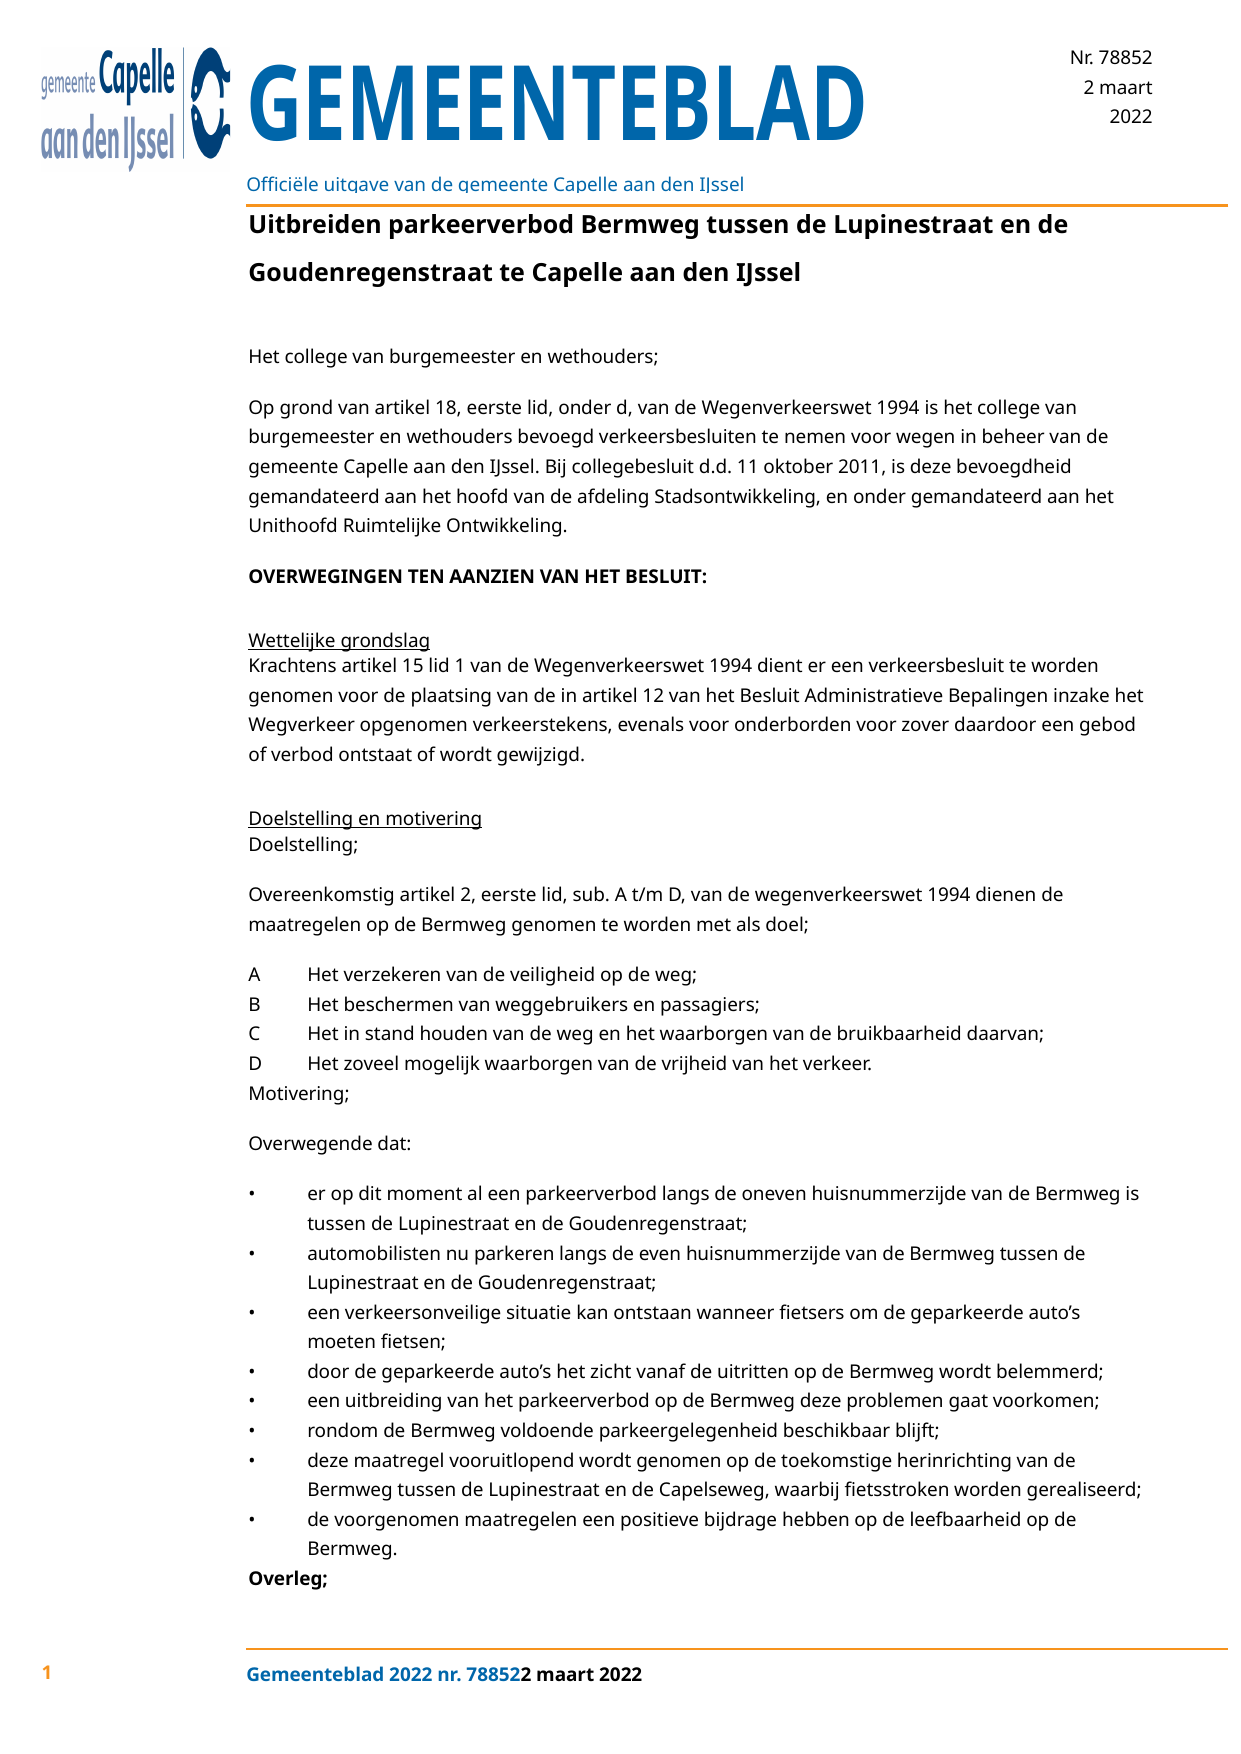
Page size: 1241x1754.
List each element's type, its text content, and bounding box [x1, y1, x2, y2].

text Motivering; [248, 1080, 1152, 1105]
text Op grond van artikel 18, eerste lid, onder d, van de Wegenverkeerswet 1994 is het college van burgemeester en wethouders bevoegd verkeersbesluiten te nemen voor wegen in beheer van de gemeente Capelle aan den IJssel. Bij collegebesluit d.d. 11 oktober 2011, is deze bevoegdheid gemandateerd aan het hoofd van de afdeling Stadsontwikkeling, en onder gemandateerd aan het Unithoofd Ruimtelijke Ontwikkeling. [248, 394, 1152, 538]
list Het verzekeren van de veiligheid op de weg; [248, 961, 1152, 987]
text Overleg; [248, 1565, 1152, 1591]
list Het in stand houden van de weg en het waarborgen van de bruikbaarheid daarvan; [248, 1021, 1152, 1046]
list er op dit moment al een parkeerverbod langs de oneven huisnummerzijde van de Bermweg is tussen de Lupinestraat en de Goudenregenstraat; [248, 1181, 1152, 1236]
list Het beschermen van weggebruikers en passagiers; [248, 991, 1152, 1017]
list deze maatregel vooruitlopend wordt genomen op de toekomstige herinrichting van de Bermweg tussen de Lupinestraat en de Capelseweg, waarbij fietsstroken worden gerealiseerd; [248, 1447, 1152, 1502]
list Het zoveel mogelijk waarborgen van de vrijheid van het verkeer. [248, 1050, 1152, 1076]
text Krachtens artikel 15 lid 1 van de Wegenverkeerswet 1994 dient er een verkeersbesluit te worden genomen voor de plaatsing van de in artikel 12 van het Besluit Administratieve Bepalingen inzake het Wegverkeer opgenomen verkeerstekens, evenals voor onderborden voor zover daardoor een gebod of verbod ontstaat of wordt gewijzigd. [248, 652, 1152, 767]
list een verkeersonveilige situatie kan ontstaan wanneer fietsers om de geparkeerde auto’s moeten fietsen; [248, 1299, 1152, 1354]
text Wettelijke grondslag [248, 627, 1152, 652]
text OVERWEGINGEN TEN AANZIEN VAN HET BESLUIT: [248, 563, 1152, 588]
text Uitbreiden parkeerverbod Bermweg tussen de Lupinestraat en de Goudenregenstraat te Capelle aan den IJssel [248, 207, 1152, 288]
picture [41, 47, 231, 172]
list rondom de Bermweg voldoende parkeergelegenheid beschikbaar blijft; [248, 1417, 1152, 1443]
text Het college van burgemeester en wethouders; [248, 344, 1152, 369]
list een uitbreiding van het parkeerverbod op de Bermweg deze problemen gaat voorkomen; [248, 1388, 1152, 1413]
text Doelstelling en motivering [248, 805, 1152, 831]
text Overwegende dat: [248, 1130, 1152, 1156]
list de voorgenomen maatregelen een positieve bijdrage hebben op de leefbaarheid op de Bermweg. [248, 1506, 1152, 1561]
list door de geparkeerde auto’s het zicht vanaf de uitritten op de Bermweg wordt belemmerd; [248, 1358, 1152, 1384]
text Overeenkomstig artikel 2, eerste lid, sub. A t/m D, van de wegenverkeerswet 1994 dienen de maatregelen op de Bermweg genomen te worden met als doel; [248, 881, 1152, 937]
text Doelstelling; [248, 831, 1152, 857]
list automobilisten nu parkeren langs de even huisnummerzijde van de Bermweg tussen de Lupinestraat en de Goudenregenstraat; [248, 1240, 1152, 1295]
